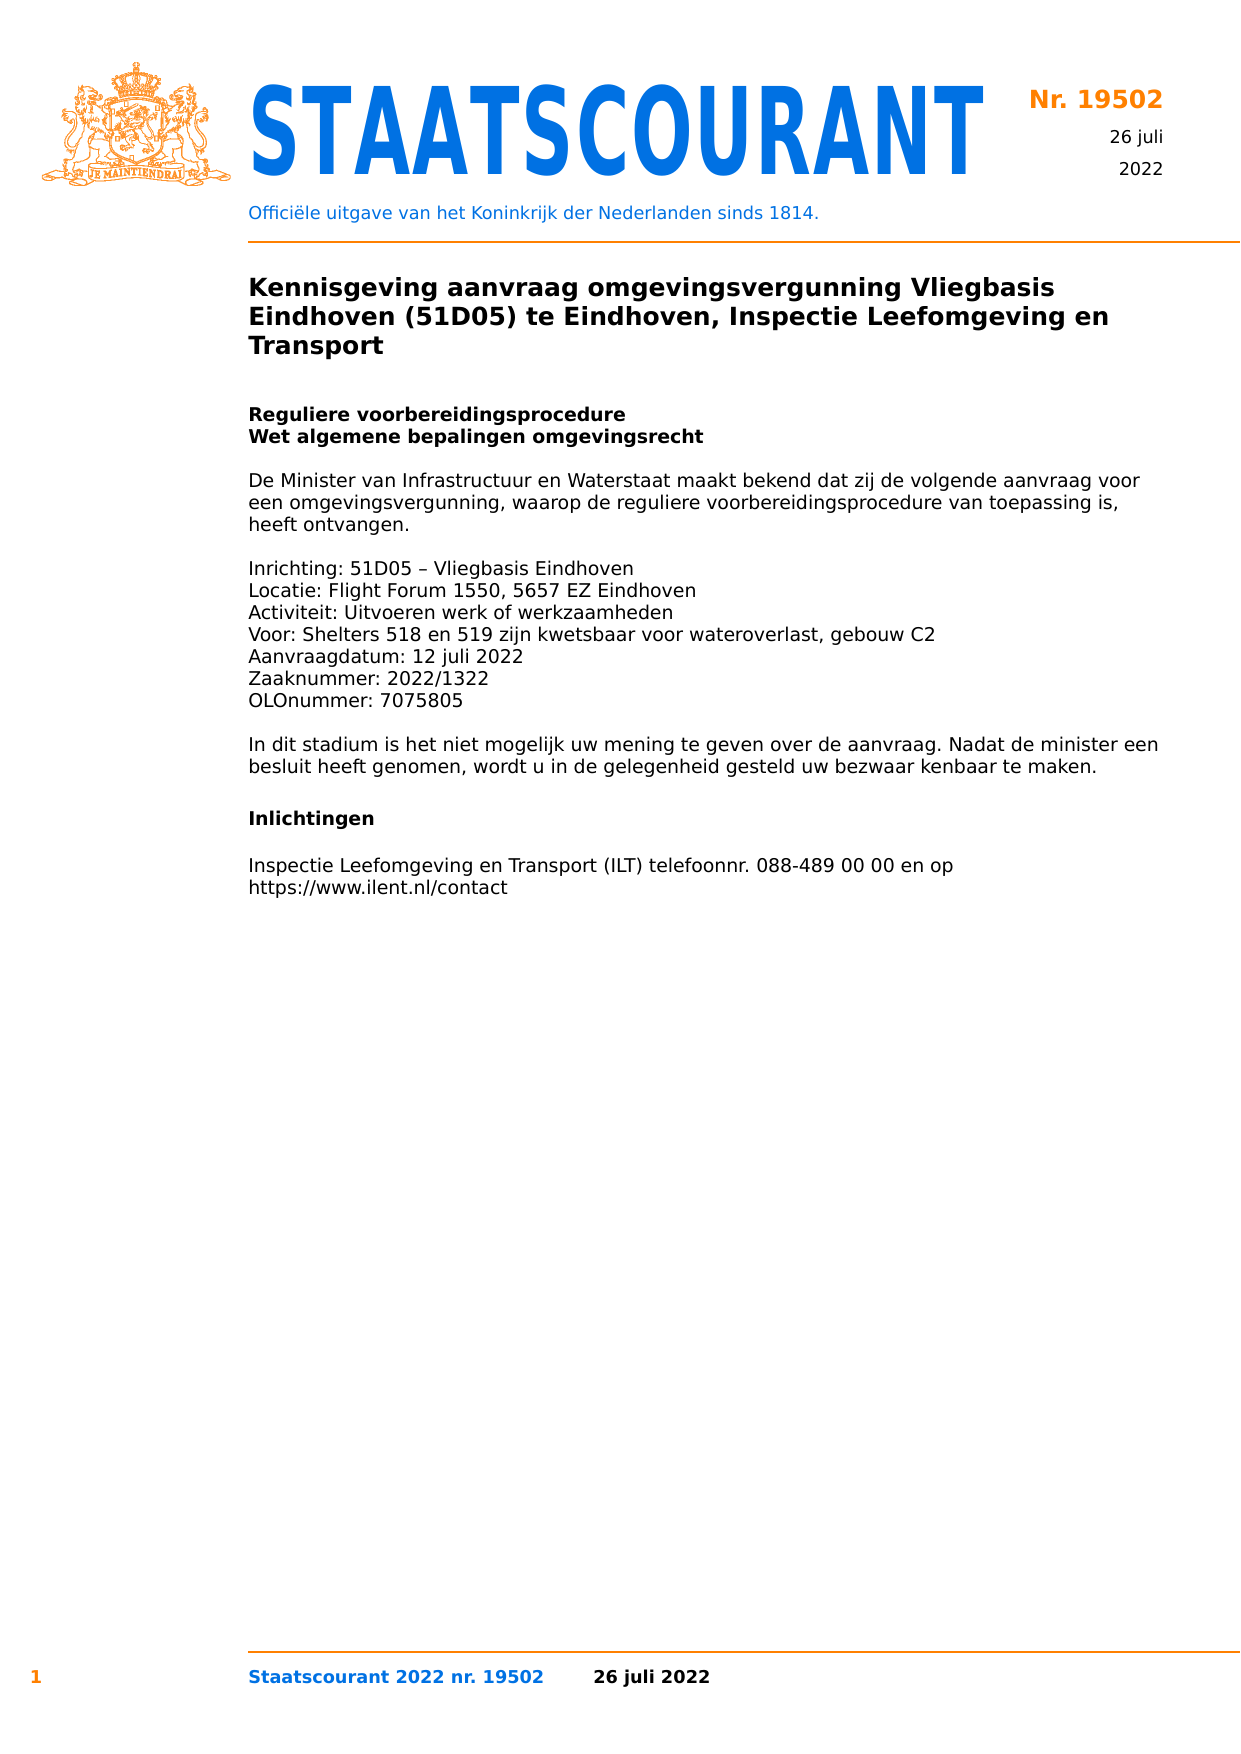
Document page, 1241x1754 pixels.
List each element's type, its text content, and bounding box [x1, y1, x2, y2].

text Inrichting: 51D05 – Vliegbasis Eindhoven [248, 558, 1163, 580]
text Locatie: Flight Forum 1550, 5657 EZ Eindhoven [248, 580, 1163, 602]
subtitle Kennisgeving aanvraag omgevingsvergunning Vliegbasis Eindhoven (51D05) te Eindhoven, Inspectie Leefomgeving en Transport [248, 273, 1163, 361]
table_header Nr. 19502 [998, 62, 1240, 121]
text Zaaknummer: 2022/1322 [248, 668, 1163, 690]
text In dit stadium is het niet mogelijk uw mening te geven over de aanvraag. Nadat de minister een besluit heeft genomen, wordt u in de gelegenheid gesteld uw bezwaar kenbaar te maken. [248, 734, 1163, 778]
text Activiteit: Uitvoeren werk of werkzaamheden [248, 602, 1163, 624]
text Inspectie Leefomgeving en Transport (ILT) telefoonnr. 088-489 00 00 en op https://www.ilent.nl/contact [248, 854, 1163, 898]
table_cell 26 juli [998, 121, 1240, 153]
subtitle Inlichtingen [248, 808, 1163, 829]
table_header [25, 62, 248, 241]
text OLOnummer: 7075805 [248, 690, 1163, 712]
picture [41, 62, 231, 186]
text Reguliere voorbereidingsprocedure [248, 404, 1163, 426]
text Wet algemene bepalingen omgevingsrecht [248, 426, 1163, 448]
text De Minister van Infrastructuur en Waterstaat maakt bekend dat zij de volgende aanvraag voor een omgevingsvergunning, waarop de reguliere voorbereidingsprocedure van toepassing is, heeft ontvangen. [248, 470, 1163, 536]
text Voor: Shelters 518 en 519 zijn kwetsbaar voor wateroverlast, gebouw C2 [248, 624, 1163, 646]
table_cell Officiële uitgave van het Koninkrijk der Nederlanden sinds 1814. [248, 203, 1240, 241]
text Aanvraagdatum: 12 juli 2022 [248, 646, 1163, 668]
table_cell 2022 [998, 153, 1240, 203]
table_header STAATSCOURANT [248, 62, 998, 203]
